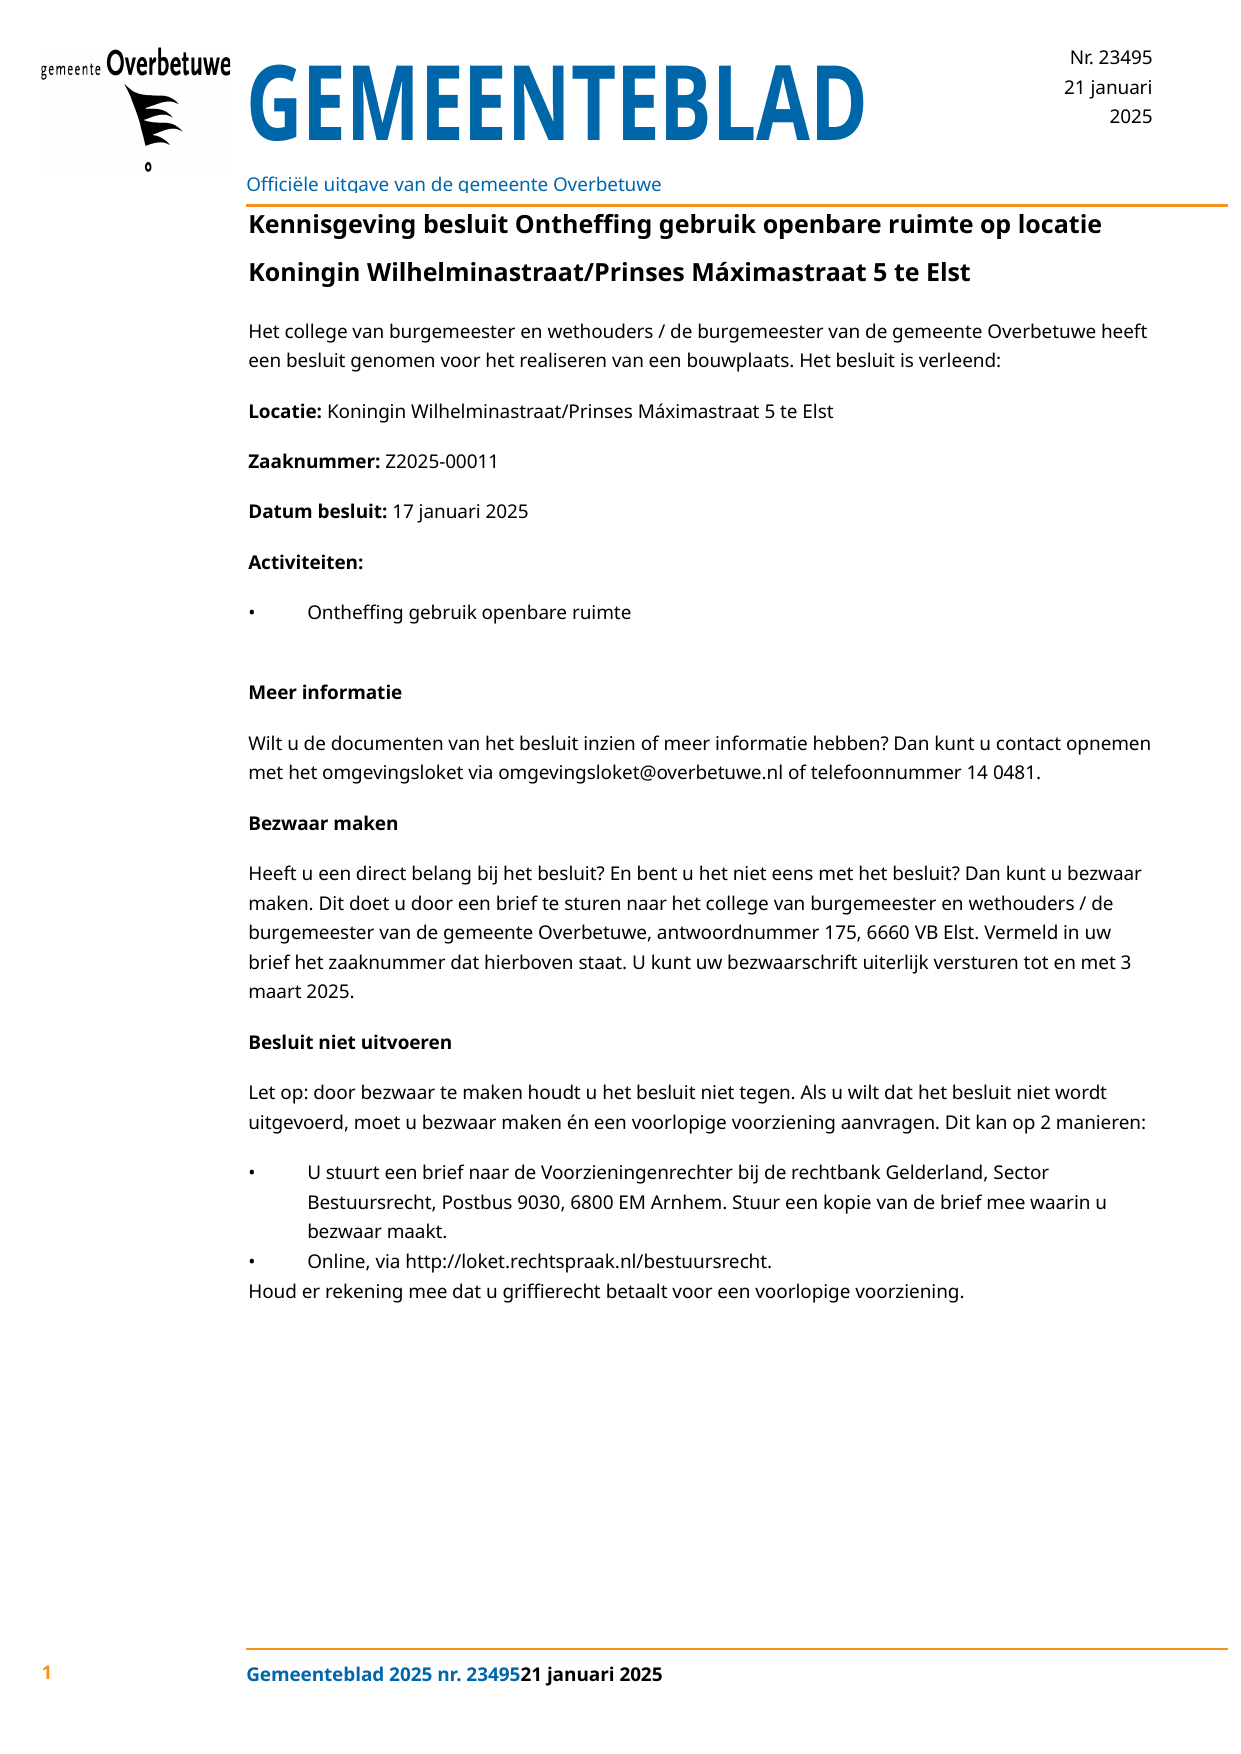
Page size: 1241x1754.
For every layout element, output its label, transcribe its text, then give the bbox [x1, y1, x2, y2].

text Meer informatie [248, 679, 1152, 705]
picture [41, 47, 231, 172]
text Wilt u de documenten van het besluit inzien of meer informatie hebben? Dan kunt u contact opnemen met het omgevingsloket via omgevingsloket@overbetuwe.nl of telefoonnummer 14 0481. [248, 730, 1152, 785]
text Locatie: Koningin Wilhelminastraat/Prinses Máximastraat 5 te Elst [248, 398, 1152, 424]
text Datum besluit: 17 januari 2025 [248, 499, 1152, 524]
text Heeft u een direct belang bij het besluit? En bent u het niet eens met het besluit? Dan kunt u bezwaar maken. Dit doet u door een brief te sturen naar het college van burgemeester en wethouders / de burgemeester van de gemeente Overbetuwe, antwoordnummer 175, 6660 VB Elst. Vermeld in uw brief het zaaknummer dat hierboven staat. U kunt uw bezwaarschrift uiterlijk versturen tot en met 3 maart 2025. [248, 860, 1152, 1004]
text Kennisgeving besluit Ontheffing gebruik openbare ruimte op locatie Koningin Wilhelminastraat/Prinses Máximastraat 5 te Elst [248, 207, 1152, 288]
list U stuurt een brief naar de Voorzieningenrechter bij de rechtbank Gelderland, Sector Bestuursrecht, Postbus 9030, 6800 EM Arnhem. Stuur een kopie van de brief mee waarin u bezwaar maakt. [248, 1159, 1152, 1244]
text Besluit niet uitvoeren [248, 1029, 1152, 1055]
list Ontheffing gebruik openbare ruimte [248, 599, 1152, 625]
text Bezwaar maken [248, 810, 1152, 836]
text Het college van burgemeester en wethouders / de burgemeester van de gemeente Overbetuwe heeft een besluit genomen voor het realiseren van een bouwplaats. Het besluit is verleend: [248, 318, 1152, 373]
text Activiteiten: [248, 549, 1152, 575]
list Online, via http://loket.rechtspraak.nl/bestuursrecht. [248, 1248, 1152, 1274]
text Let op: door bezwaar te maken houdt u het besluit niet tegen. Als u wilt dat het besluit niet wordt uitgevoerd, moet u bezwaar maken én een voorlopige voorziening aanvragen. Dit kan op 2 manieren: [248, 1079, 1152, 1135]
text Zaaknummer: Z2025-00011 [248, 448, 1152, 474]
text Houd er rekening mee dat u griffierecht betaalt voor een voorlopige voorziening. [248, 1278, 1152, 1304]
